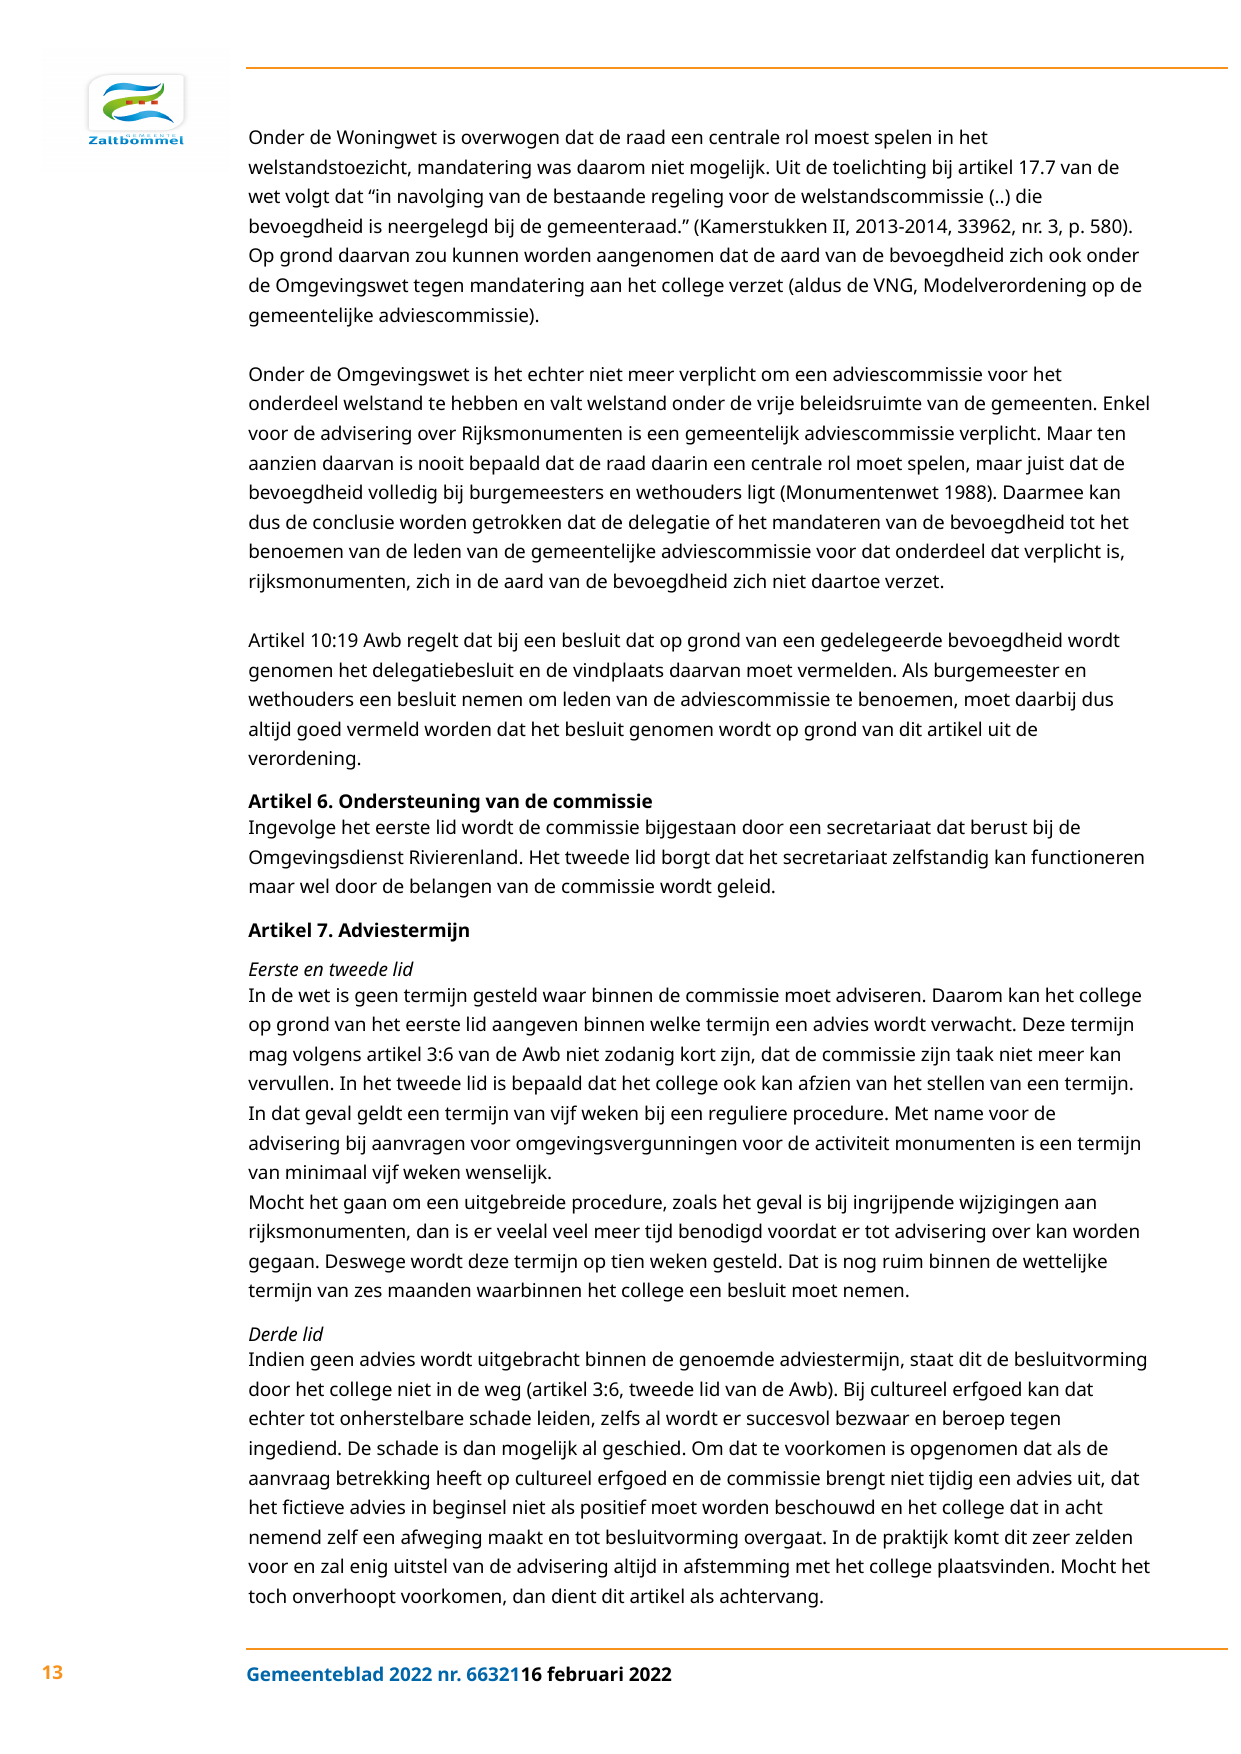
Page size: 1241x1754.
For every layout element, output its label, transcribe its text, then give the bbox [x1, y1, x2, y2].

picture [41, 47, 231, 172]
text Onder de Woningwet is overwogen dat de raad een centrale rol moest spelen in het welstandstoezicht, mandatering was daarom niet mogelijk. Uit de toelichting bij artikel 17.7 van de wet volgt dat “in navolging van de bestaande regeling voor de welstandscommissie (..) die bevoegdheid is neergelegd bij de gemeenteraad.” (Kamerstukken II, 2013-2014, 33962, nr. 3, p. 580). Op grond daarvan zou kunnen worden aangenomen dat de aard van de bevoegdheid zich ook onder de Omgevingswet tegen mandatering aan het college verzet (aldus de VNG, Modelverordening op de gemeentelijke adviescommissie). [248, 124, 1152, 328]
text Mocht het gaan om een uitgebreide procedure, zoals het geval is bij ingrijpende wijzigingen aan rijksmonumenten, dan is er veelal veel meer tijd benodigd voordat er tot advisering over kan worden gegaan. Deswege wordt deze termijn op tien weken gesteld. Dat is nog ruim binnen de wettelijke termijn van zes maanden waarbinnen het college een besluit moet nemen. [248, 1189, 1152, 1303]
text Ingevolge het eerste lid wordt de commissie bijgestaan door een secretariaat dat berust bij de Omgevingsdienst Rivierenland. Het tweede lid borgt dat het secretariaat zelfstandig kan functioneren maar wel door de belangen van de commissie wordt geleid. [248, 814, 1152, 899]
text Onder de Omgevingswet is het echter niet meer verplicht om een adviescommissie voor het onderdeel welstand te hebben en valt welstand onder de vrije beleidsruimte van de gemeenten. Enkel voor de advisering over Rijksmonumenten is een gemeentelijk adviescommissie verplicht. Maar ten aanzien daarvan is nooit bepaald dat de raad daarin een centrale rol moet spelen, maar juist dat de bevoegdheid volledig bij burgemeesters en wethouders ligt (Monumentenwet 1988). Daarmee kan dus de conclusie worden getrokken dat de delegatie of het mandateren van de bevoegdheid tot het benoemen van de leden van de gemeentelijke adviescommissie voor dat onderdeel dat verplicht is, rijksmonumenten, zich in de aard van de bevoegdheid zich niet daartoe verzet. [248, 361, 1152, 594]
text Indien geen advies wordt uitgebracht binnen de genoemde adviestermijn, staat dit de besluitvorming door het college niet in de weg (artikel 3:6, tweede lid van de Awb). Bij cultureel erfgoed kan dat echter tot onherstelbare schade leiden, zelfs al wordt er succesvol bezwaar en beroep tegen ingediend. De schade is dan mogelijk al geschied. Om dat te voorkomen is opgenomen dat als de aanvraag betrekking heeft op cultureel erfgoed en de commissie brengt niet tijdig een advies uit, dat het fictieve advies in beginsel niet als positief moet worden beschouwd en het college dat in acht nemend zelf een afweging maakt en tot besluitvorming overgaat. In de praktijk komt dit zeer zelden voor en zal enig uitstel van de advisering altijd in afstemming met het college plaatsvinden. Mocht het toch onverhoopt voorkomen, dan dient dit artikel als achtervang. [248, 1346, 1152, 1609]
text Artikel 10:19 Awb regelt dat bij een besluit dat op grond van een gedelegeerde bevoegdheid wordt genomen het delegatiebesluit en de vindplaats daarvan moet vermelden. Als burgemeester en wethouders een besluit nemen om leden van de adviescommissie te benoemen, moet daarbij dus altijd goed vermeld worden dat het besluit genomen wordt op grond van dit artikel uit de verordening. [248, 627, 1152, 771]
text In de wet is geen termijn gesteld waar binnen de commissie moet adviseren. Daarom kan het college op grond van het eerste lid aangeven binnen welke termijn een advies wordt verwacht. Deze termijn mag volgens artikel 3:6 van de Awb niet zodanig kort zijn, dat de commissie zijn taak niet meer kan vervullen. In het tweede lid is bepaald dat het college ook kan afzien van het stellen van een termijn. In dat geval geldt een termijn van vijf weken bij een reguliere procedure. Met name voor de advisering bij aanvragen voor omgevingsvergunningen voor de activiteit monumenten is een termijn van minimaal vijf weken wenselijk. [248, 982, 1152, 1185]
text Artikel 7. Adviestermijn [248, 917, 1152, 942]
text Derde lid [248, 1321, 1152, 1346]
text Eerste en tweede lid [248, 956, 1152, 982]
text Artikel 6. Ondersteuning van de commissie [248, 789, 1152, 814]
